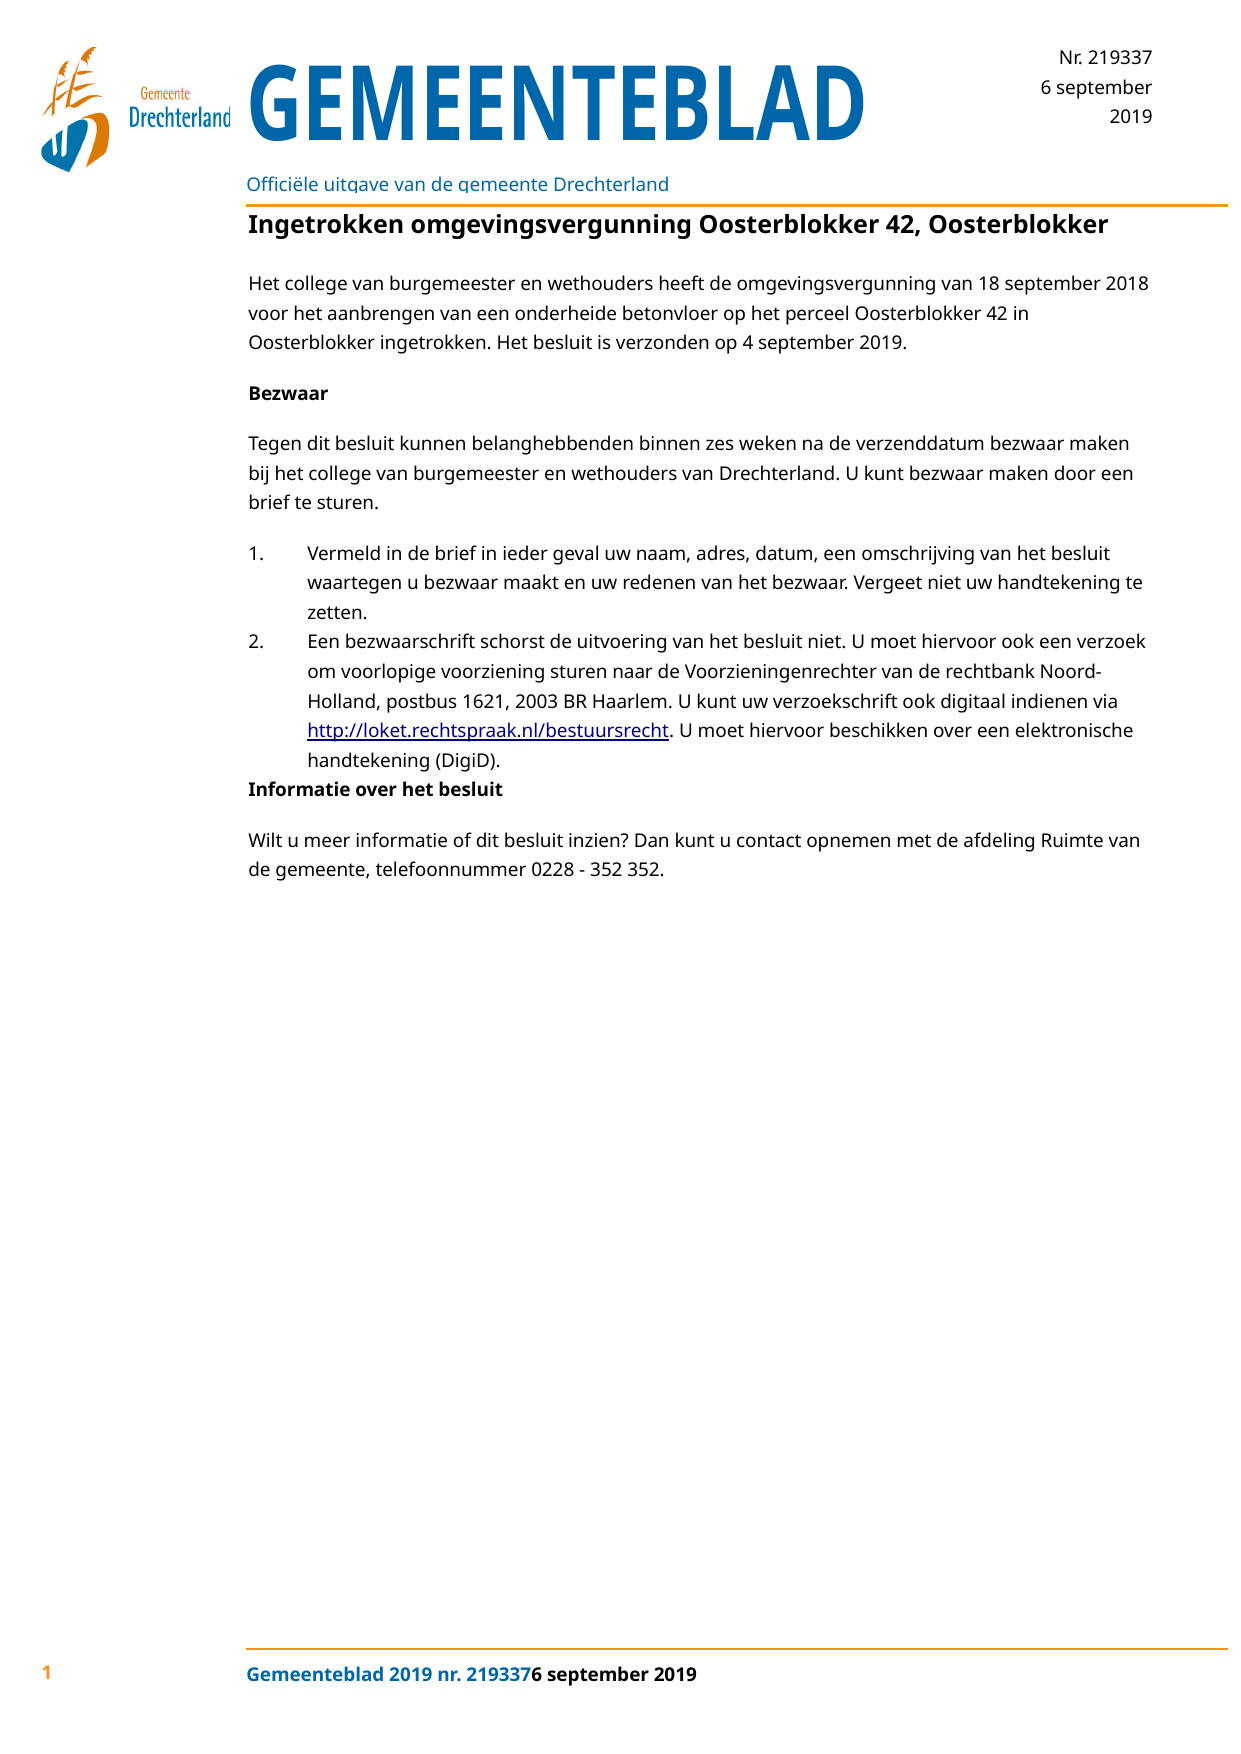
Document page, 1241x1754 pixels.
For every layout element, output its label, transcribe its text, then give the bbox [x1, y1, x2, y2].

text Het college van burgemeester en wethouders heeft de omgevingsvergunning van 18 september 2018 voor het aanbrengen van een onderheide betonvloer op het perceel Oosterblokker 42 in Oosterblokker ingetrokken. Het besluit is verzonden op 4 september 2019. [248, 270, 1152, 355]
text Ingetrokken omgevingsvergunning Oosterblokker 42, Oosterblokker [248, 207, 1152, 241]
list Een bezwaarschrift schorst de uitvoering van het besluit niet. U moet hiervoor ook een verzoek om voorlopige voorziening sturen naar de Voorzieningenrechter van de rechtbank Noord-Holland, postbus 1621, 2003 BR Haarlem. U kunt uw verzoekschrift ook digitaal indienen via http://loket.rechtspraak.nl/bestuursrecht. U moet hiervoor beschikken over een elektronische handtekening (DigiD). [248, 629, 1152, 773]
picture [41, 158, 64, 172]
text Informatie over het besluit [248, 777, 1152, 802]
picture [41, 47, 231, 172]
text Bezwaar [248, 380, 1152, 406]
text Tegen dit besluit kunnen belanghebbenden binnen zes weken na de verzenddatum bezwaar maken bij het college van burgemeester en wethouders van Drechterland. U kunt bezwaar maken door een brief te sturen. [248, 430, 1152, 515]
picture [226, 115, 231, 124]
text Wilt u meer informatie of dit besluit inzien? Dan kunt u contact opnemen met de afdeling Ruimte van de gemeente, telefoonnummer 0228 - 352 352. [248, 827, 1152, 882]
list Vermeld in de brief in ieder geval uw naam, adres, datum, een omschrijving van het besluit waartegen u bezwaar maakt en uw redenen van het bezwaar. Vergeet niet uw handtekening te zetten. [248, 540, 1152, 625]
